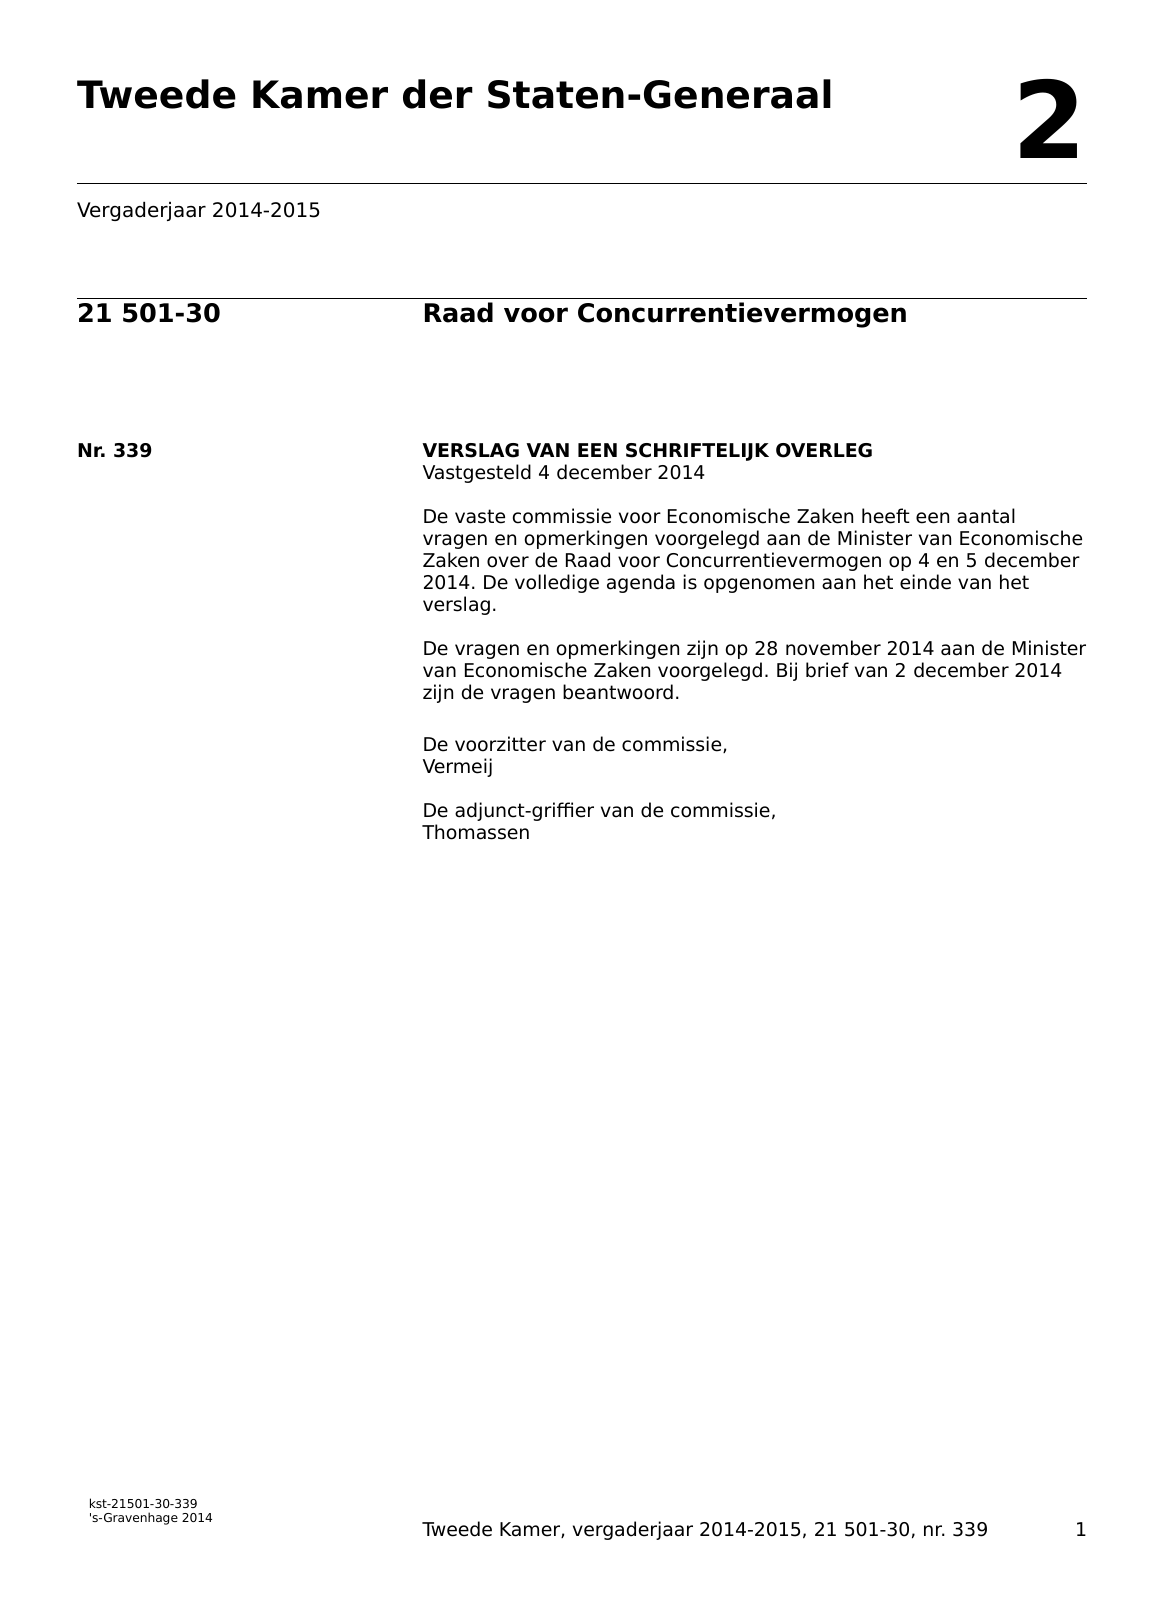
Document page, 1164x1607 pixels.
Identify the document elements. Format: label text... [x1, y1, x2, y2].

text Vastgesteld 4 december 2014 [422, 462, 1087, 484]
table_header Tweede Kamer der Staten-Generaal [77, 59, 886, 183]
text De voorzitter van de commissie, Vermeij [422, 734, 1087, 778]
subtitle 21 501-30 Raad voor Concurrentievermogen [77, 299, 1087, 329]
text De vaste commissie voor Economische Zaken heeft een aantal vragen en opmerkingen voorgelegd aan de Minister van Economische Zaken over de Raad voor Concurrentievermogen op 4 en 5 december 2014. De volledige agenda is opgenomen aan het einde van het verslag. [422, 506, 1087, 616]
text De adjunct-griffier van de commissie, Thomassen [422, 800, 1087, 844]
text kst-21501-30-339 [88, 1497, 323, 1511]
table_header 2 [886, 59, 1087, 183]
table_cell Vergaderjaar 2014-2015 [77, 184, 1087, 298]
text De vragen en opmerkingen zijn op 28 november 2014 aan de Minister van Economische Zaken voorgelegd. Bij brief van 2 december 2014 zijn de vragen beantwoord. [422, 638, 1087, 704]
subtitle Nr. 339 VERSLAG VAN EEN SCHRIFTELIJK OVERLEG [77, 440, 1087, 462]
text 's-Gravenhage 2014 [88, 1511, 323, 1525]
